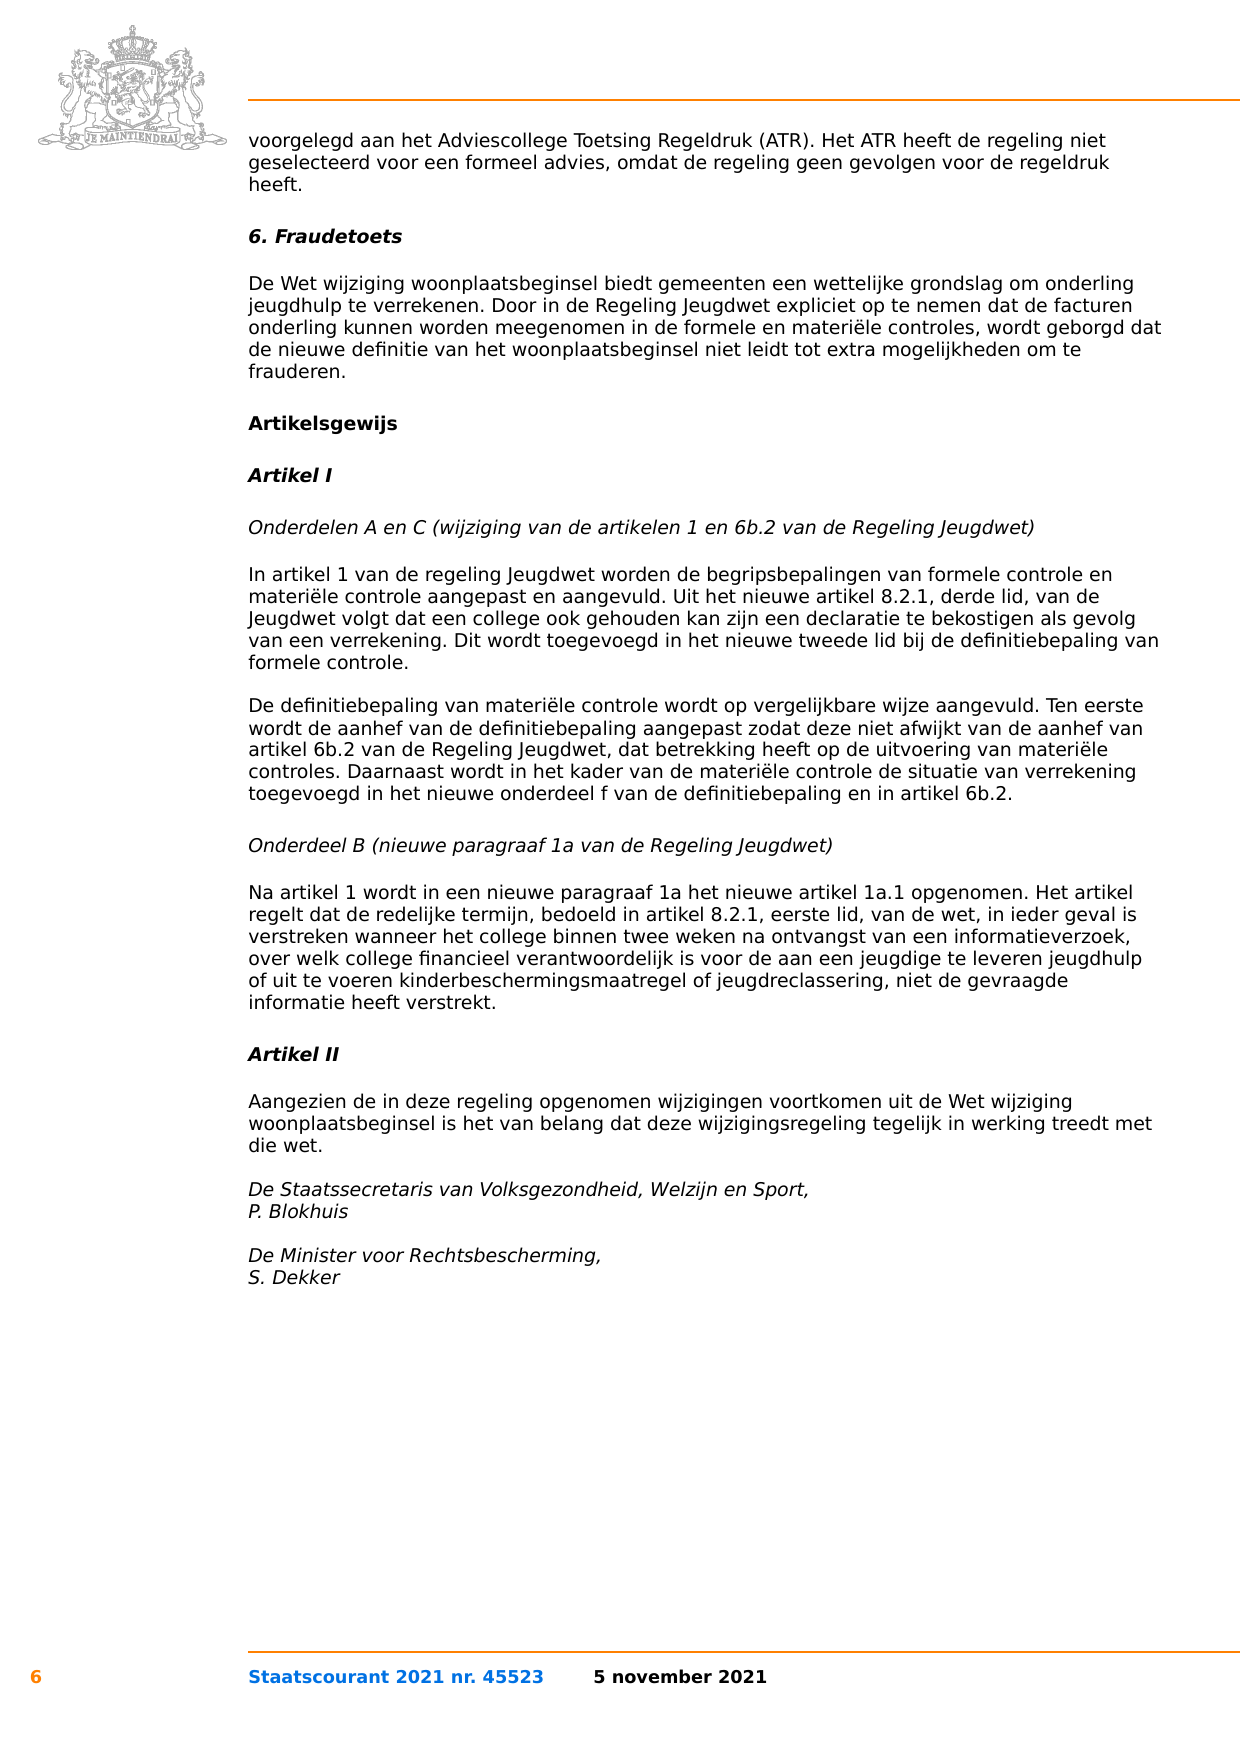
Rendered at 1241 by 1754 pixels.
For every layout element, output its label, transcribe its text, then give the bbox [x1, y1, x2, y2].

subtitle Artikel I [248, 465, 1163, 487]
picture [38, 25, 227, 150]
subtitle Onderdeel B (nieuwe paragraaf 1a van de Regeling Jeugdwet) [248, 835, 1163, 857]
subtitle Artikelsgewijs [248, 413, 1163, 435]
text De definitiebepaling van materiële controle wordt op vergelijkbare wijze aangevuld. Ten eerste wordt de aanhef van de definitiebepaling aangepast zodat deze niet afwijkt van de aanhef van artikel 6b.2 van de Regeling Jeugdwet, dat betrekking heeft op de uitvoering van materiële controles. Daarnaast wordt in het kader van de materiële controle de situatie van verrekening toegevoegd in het nieuwe onderdeel f van de definitiebepaling en in artikel 6b.2. [248, 695, 1163, 805]
subtitle Artikel II [248, 1044, 1163, 1066]
text Na artikel 1 wordt in een nieuwe paragraaf 1a het nieuwe artikel 1a.1 opgenomen. Het artikel regelt dat de redelijke termijn, bedoeld in artikel 8.2.1, eerste lid, van de wet, in ieder geval is verstreken wanneer het college binnen twee weken na ontvangst van een informatieverzoek, over welk college financieel verantwoordelijk is voor de aan een jeugdige te leveren jeugdhulp of uit te voeren kinderbeschermingsmaatregel of jeugdreclassering, niet de gevraagde informatie heeft verstrekt. [248, 882, 1163, 1014]
text De Minister voor Rechtsbescherming, S. Dekker [248, 1245, 1163, 1289]
text Aangezien de in deze regeling opgenomen wijzigingen voortkomen uit de Wet wijziging woonplaatsbeginsel is het van belang dat deze wijzigingsregeling tegelijk in werking treedt met die wet. [248, 1091, 1163, 1157]
subtitle Onderdelen A en C (wijziging van de artikelen 1 en 6b.2 van de Regeling Jeugdwet) [248, 517, 1163, 539]
text voorgelegd aan het Adviescollege Toetsing Regeldruk (ATR). Het ATR heeft de regeling niet geselecteerd voor een formeel advies, omdat de regeling geen gevolgen voor de regeldruk heeft. [248, 130, 1163, 196]
text De Staatssecretaris van Volksgezondheid, Welzijn en Sport, P. Blokhuis [248, 1179, 1163, 1223]
text In artikel 1 van de regeling Jeugdwet worden de begripsbepalingen van formele controle en materiële controle aangepast en aangevuld. Uit het nieuwe artikel 8.2.1, derde lid, van de Jeugdwet volgt dat een college ook gehouden kan zijn een declaratie te bekostigen als gevolg van een verrekening. Dit wordt toegevoegd in het nieuwe tweede lid bij de definitiebepaling van formele controle. [248, 564, 1163, 673]
text De Wet wijziging woonplaatsbeginsel biedt gemeenten een wettelijke grondslag om onderling jeugdhulp te verrekenen. Door in de Regeling Jeugdwet expliciet op te nemen dat de facturen onderling kunnen worden meegenomen in de formele en materiële controles, wordt geborgd dat de nieuwe definitie van het woonplaatsbeginsel niet leidt tot extra mogelijkheden om te frauderen. [248, 273, 1163, 383]
subtitle 6. Fraudetoets [248, 226, 1163, 248]
